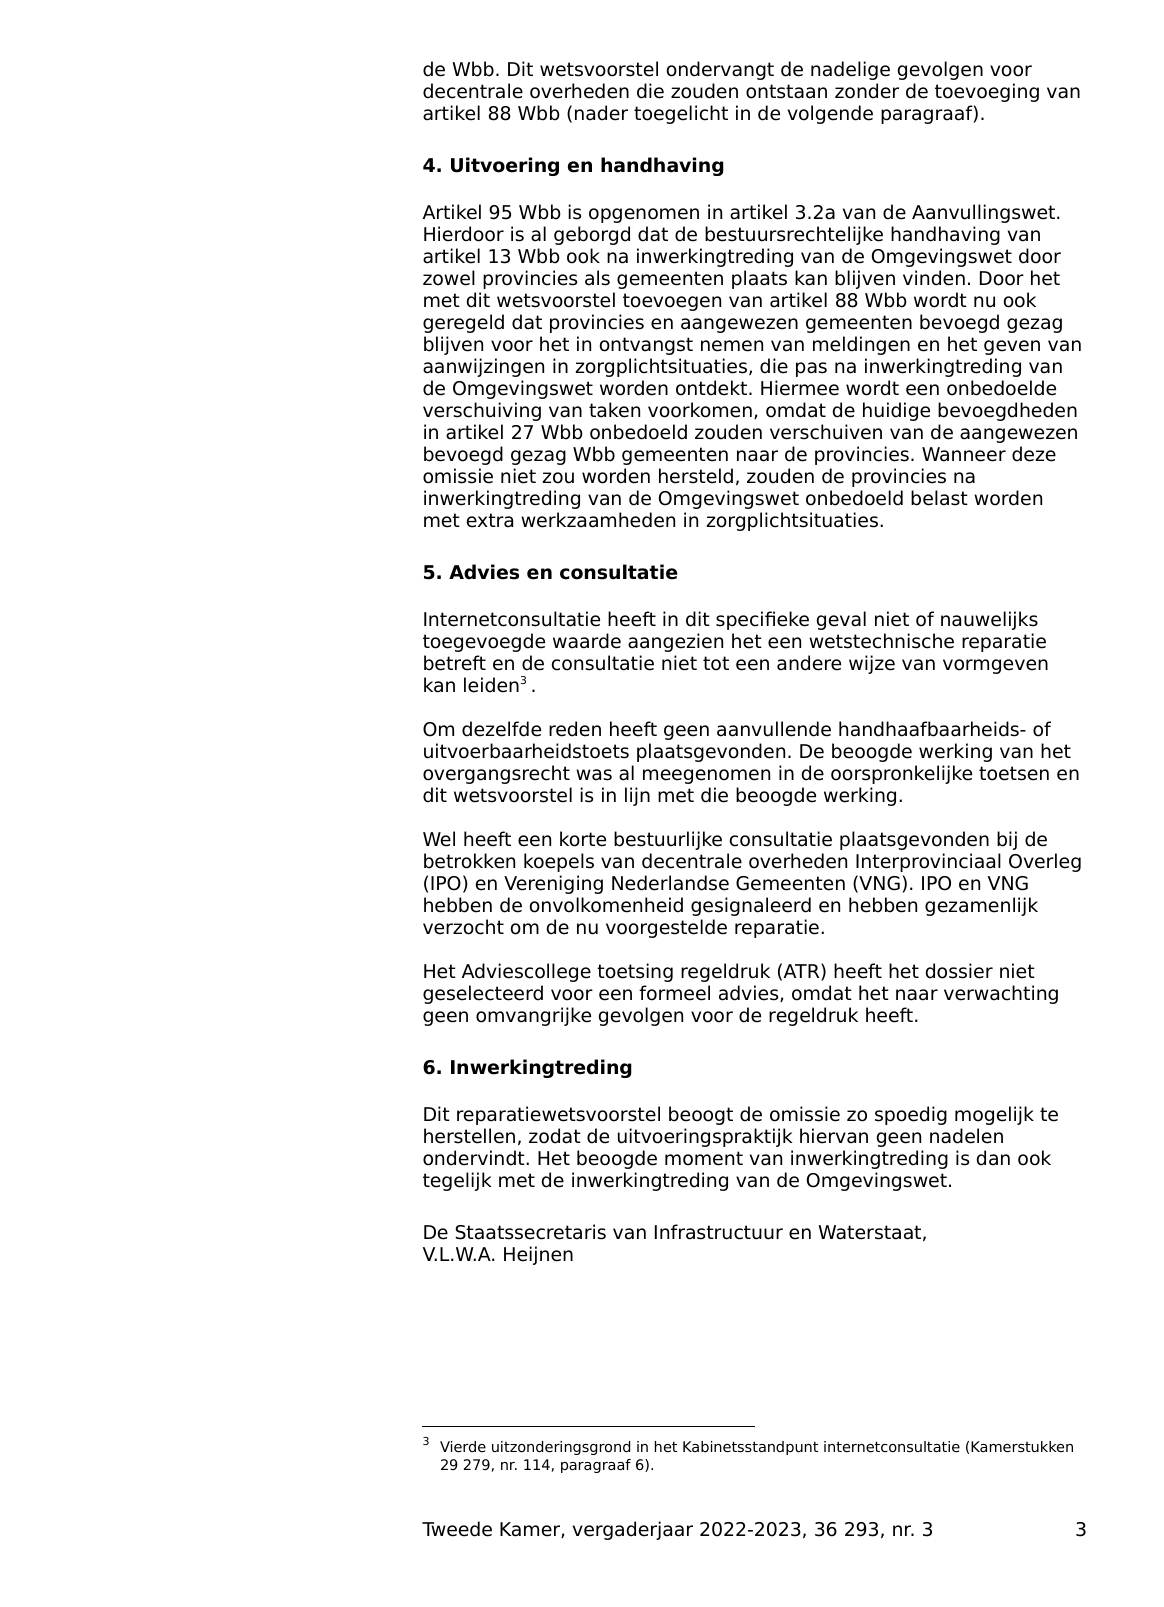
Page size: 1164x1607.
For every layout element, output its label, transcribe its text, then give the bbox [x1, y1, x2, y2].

text Artikel 95 Wbb is opgenomen in artikel 3.2a van de Aanvullingswet. Hierdoor is al geborgd dat de bestuursrechtelijke handhaving van artikel 13 Wbb ook na inwerkingtreding van de Omgevingswet door zowel provincies als gemeenten plaats kan blijven vinden. Door het met dit wetsvoorstel toevoegen van artikel 88 Wbb wordt nu ook geregeld dat provincies en aangewezen gemeenten bevoegd gezag blijven voor het in ontvangst nemen van meldingen en het geven van aanwijzingen in zorgplichtsituaties, die pas na inwerkingtreding van de Omgevingswet worden ontdekt. Hiermee wordt een onbedoelde verschuiving van taken voorkomen, omdat de huidige bevoegdheden in artikel 27 Wbb onbedoeld zouden verschuiven van de aangewezen bevoegd gezag Wbb gemeenten naar de provincies. Wanneer deze omissie niet zou worden hersteld, zouden de provincies na inwerkingtreding van de Omgevingswet onbedoeld belast worden met extra werkzaamheden in zorgplichtsituaties. [422, 202, 1087, 532]
text Wel heeft een korte bestuurlijke consultatie plaatsgevonden bij de betrokken koepels van decentrale overheden Interprovinciaal Overleg (IPO) en Vereniging Nederlandse Gemeenten (VNG). IPO en VNG hebben de onvolkomenheid gesignaleerd en hebben gezamenlijk verzocht om de nu voorgestelde reparatie. [422, 829, 1087, 939]
subtitle 6. Inwerkingtreding [422, 1057, 1087, 1079]
text Dit reparatiewetsvoorstel beoogt de omissie zo spoedig mogelijk te herstellen, zodat de uitvoeringspraktijk hiervan geen nadelen ondervindt. Het beoogde moment van inwerkingtreding is dan ook tegelijk met de inwerkingtreding van de Omgevingswet. [422, 1104, 1087, 1192]
text Vierde uitzonderingsgrond in het Kabinetsstandpunt internetconsultatie (Kamerstukken 29 279, nr. 114, paragraaf 6). [422, 1435, 1087, 1474]
text Internetconsultatie heeft in dit specifieke geval niet of nauwelijks toegevoegde waarde aangezien het een wetstechnische reparatie betreft en de consultatie niet tot een andere wijze van vormgeven kan leiden. [422, 609, 1087, 697]
subtitle 5. Advies en consultatie [422, 562, 1087, 584]
text De Staatssecretaris van Infrastructuur en Waterstaat, V.L.W.A. Heijnen [422, 1222, 1087, 1266]
text de Wbb. Dit wetsvoorstel ondervangt de nadelige gevolgen voor decentrale overheden die zouden ontstaan zonder de toevoeging van artikel 88 Wbb (nader toegelicht in de volgende paragraaf). [422, 59, 1087, 125]
text Om dezelfde reden heeft geen aanvullende handhaafbaarheids- of uitvoerbaarheidstoets plaatsgevonden. De beoogde werking van het overgangsrecht was al meegenomen in de oorspronkelijke toetsen en dit wetsvoorstel is in lijn met die beoogde werking. [422, 719, 1087, 807]
subtitle 4. Uitvoering en handhaving [422, 155, 1087, 177]
text Het Adviescollege toetsing regeldruk (ATR) heeft het dossier niet geselecteerd voor een formeel advies, omdat het naar verwachting geen omvangrijke gevolgen voor de regeldruk heeft. [422, 961, 1087, 1027]
